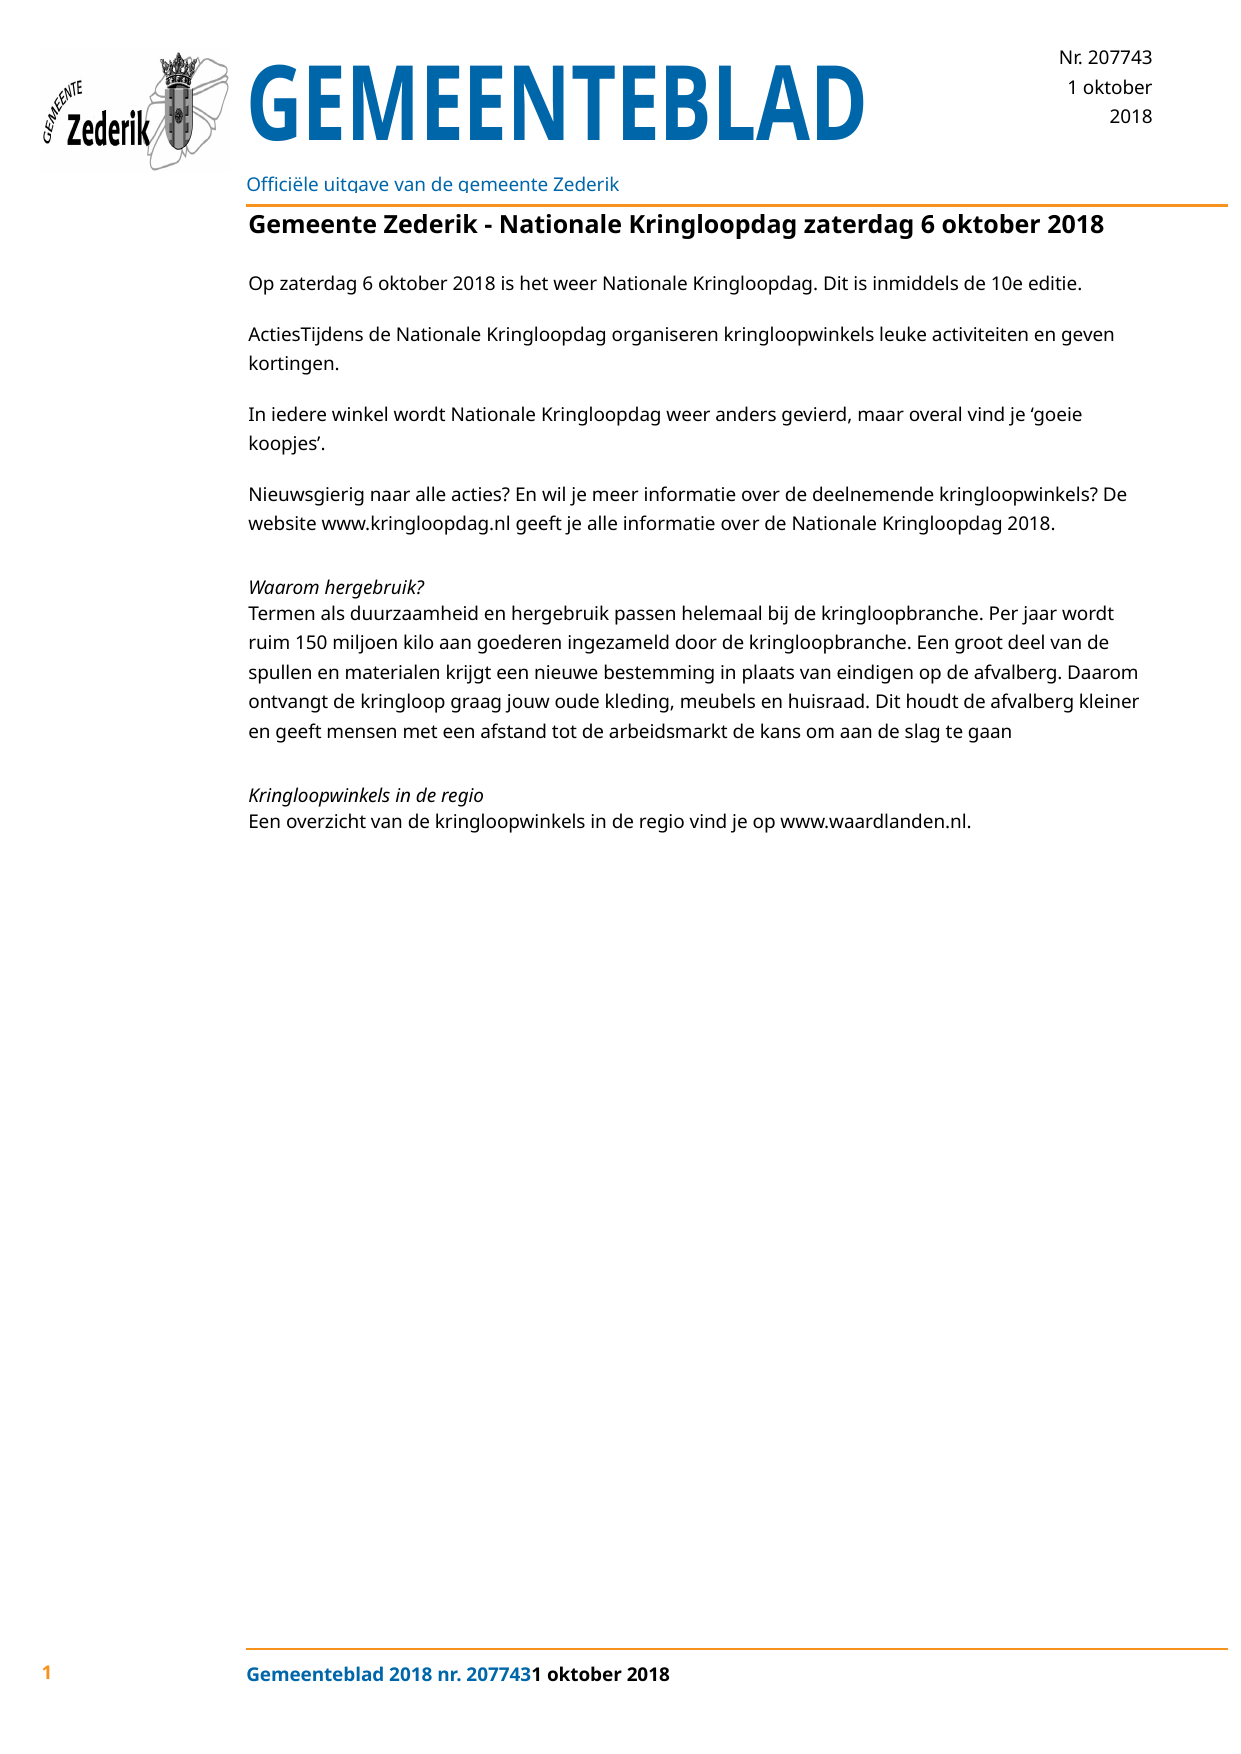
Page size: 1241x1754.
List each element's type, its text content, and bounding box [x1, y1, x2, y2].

picture [41, 47, 231, 172]
text Kringloopwinkels in de regio [248, 782, 1152, 808]
text Termen als duurzaamheid en hergebruik passen helemaal bij de kringloopbranche. Per jaar wordt ruim 150 miljoen kilo aan goederen ingezameld door de kringloopbranche. Een groot deel van de spullen en materialen krijgt een nieuwe bestemming in plaats van eindigen op de afvalberg. Daarom ontvangt de kringloop graag jouw oude kleding, meubels en huisraad. Dit houdt de afvalberg kleiner en geeft mensen met een afstand tot de arbeidsmarkt de kans om aan de slag te gaan [248, 600, 1152, 744]
text Gemeente Zederik - Nationale Kringloopdag zaterdag 6 oktober 2018 [248, 207, 1152, 241]
text Nieuwsgierig naar alle acties? En wil je meer informatie over de deelnemende kringloopwinkels? De website www.kringloopdag.nl geeft je alle informatie over de Nationale Kringloopdag 2018. [248, 481, 1152, 536]
text Op zaterdag 6 oktober 2018 is het weer Nationale Kringloopdag. Dit is inmiddels de 10e editie. [248, 270, 1152, 296]
text In iedere winkel wordt Nationale Kringloopdag weer anders gevierd, maar overal vind je ‘goeie koopjes’. [248, 401, 1152, 456]
text Een overzicht van de kringloopwinkels in de regio vind je op www.waardlanden.nl. [248, 808, 1152, 834]
text Waarom hergebruik? [248, 574, 1152, 600]
text ActiesTijdens de Nationale Kringloopdag organiseren kringloopwinkels leuke activiteiten en geven kortingen. [248, 321, 1152, 376]
